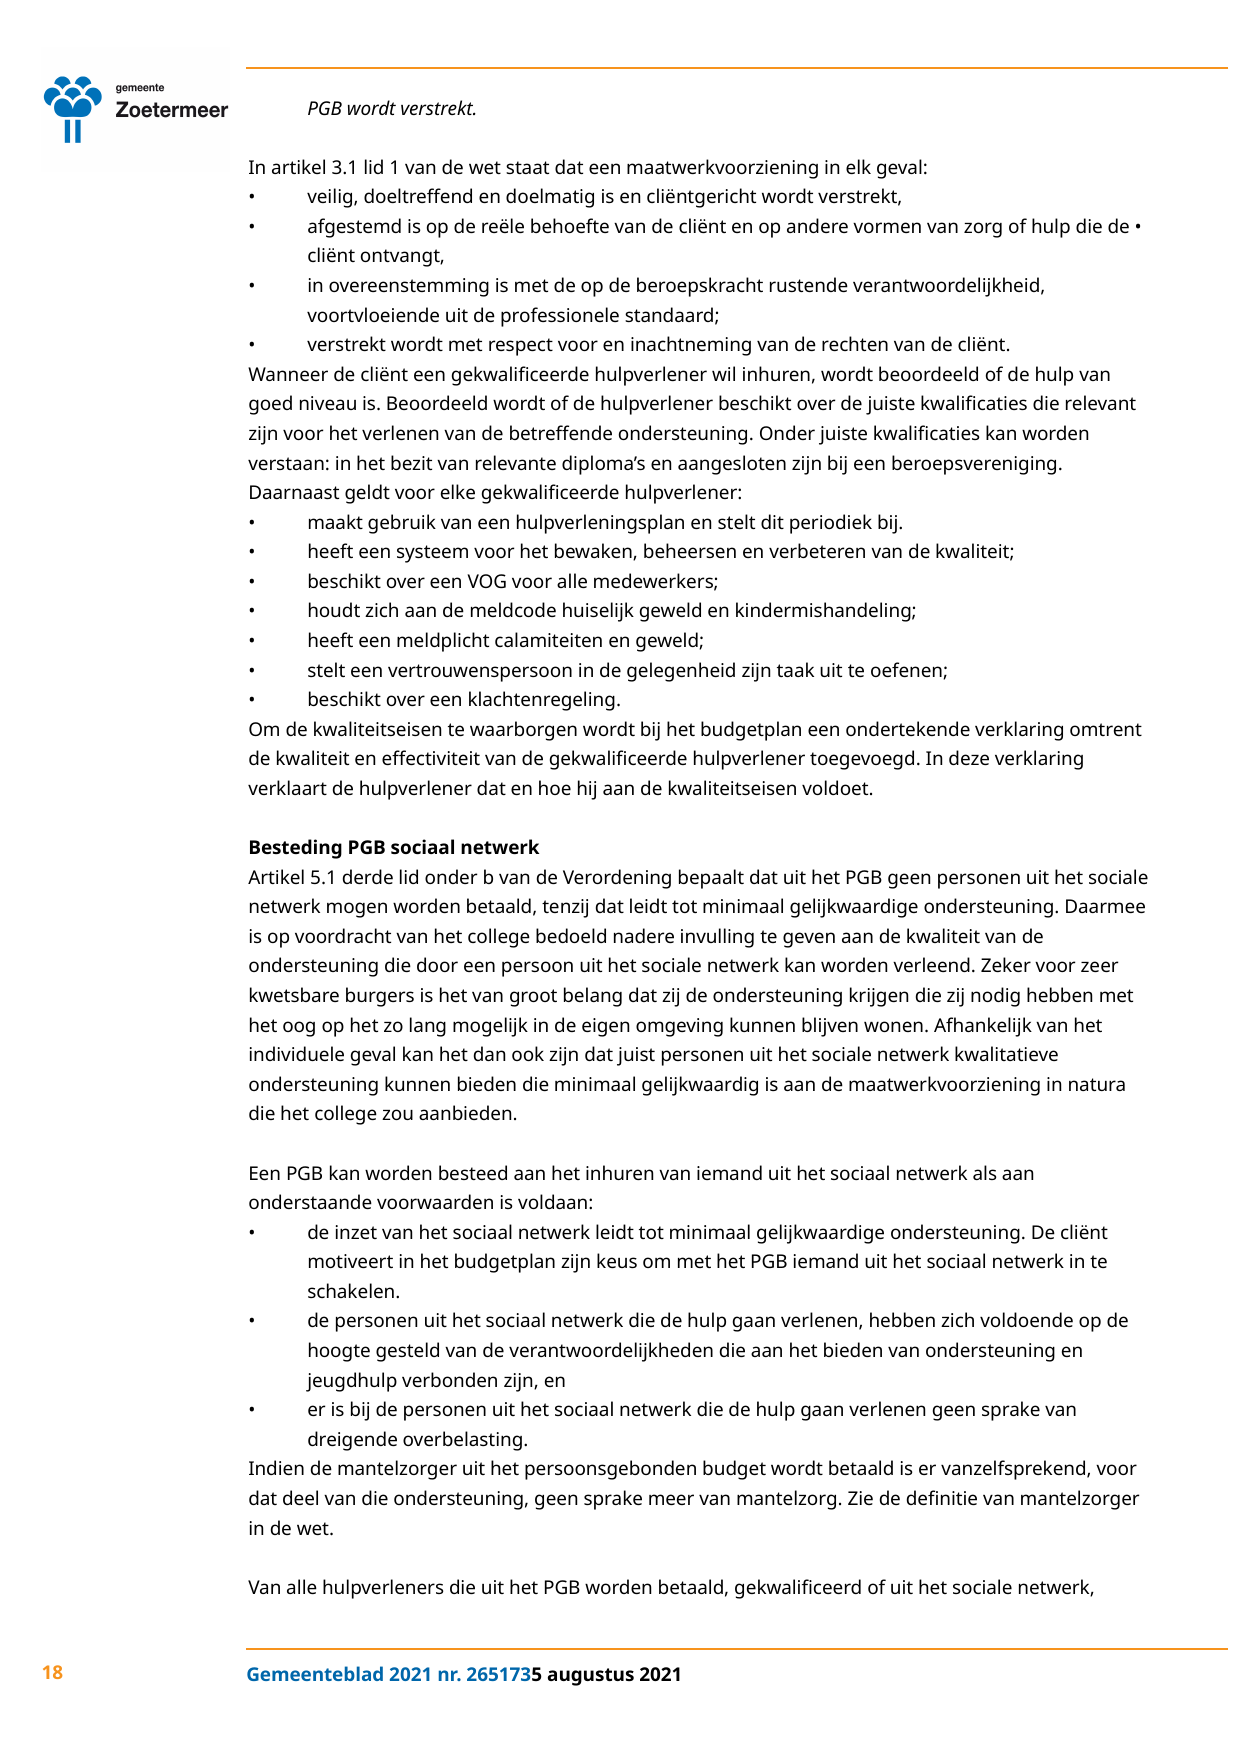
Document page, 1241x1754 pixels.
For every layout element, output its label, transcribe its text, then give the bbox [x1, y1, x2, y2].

text Wanneer de cliënt een gekwalificeerde hulpverlener wil inhuren, wordt beoordeeld of de hulp van goed niveau is. Beoordeeld wordt of de hulpverlener beschikt over de juiste kwalificaties die relevant zijn voor het verlenen van de betreffende ondersteuning. Onder juiste kwalificaties kan worden verstaan: in het bezit van relevante diploma’s en aangesloten zijn bij een beroepsvereniging. [248, 361, 1152, 476]
text Om de kwaliteitseisen te waarborgen wordt bij het budgetplan een ondertekende verklaring omtrent de kwaliteit en effectiviteit van de gekwalificeerde hulpverlener toegevoegd. In deze verklaring verklaart de hulpverlener dat en hoe hij aan de kwaliteitseisen voldoet. [248, 716, 1152, 801]
text Besteding PGB sociaal netwerk [248, 834, 1152, 860]
list PGB wordt verstrekt. [248, 95, 1152, 121]
list maakt gebruik van een hulpverleningsplan en stelt dit periodiek bij. [248, 509, 1152, 535]
text Indien de mantelzorger uit het persoonsgebonden budget wordt betaald is er vanzelfsprekend, voor dat deel van die ondersteuning, geen sprake meer van mantelzorg. Zie de definitie van mantelzorger in de wet. [248, 1456, 1152, 1541]
text Artikel 5.1 derde lid onder b van de Verordening bepaalt dat uit het PGB geen personen uit het sociale netwerk mogen worden betaald, tenzij dat leidt tot minimaal gelijkwaardige ondersteuning. Daarmee is op voordracht van het college bedoeld nadere invulling te geven aan de kwaliteit van de ondersteuning die door een persoon uit het sociale netwerk kan worden verleend. Zeker voor zeer kwetsbare burgers is het van groot belang dat zij de ondersteuning krijgen die zij nodig hebben met het oog op het zo lang mogelijk in de eigen omgeving kunnen blijven wonen. Afhankelijk van het individuele geval kan het dan ook zijn dat juist personen uit het sociale netwerk kwalitatieve ondersteuning kunnen bieden die minimaal gelijkwaardig is aan de maatwerkvoorziening in natura die het college zou aanbieden. [248, 864, 1152, 1126]
text Van alle hulpverleners die uit het PGB worden betaald, gekwalificeerd of uit het sociale netwerk, [248, 1574, 1152, 1600]
list beschikt over een VOG voor alle medewerkers; [248, 568, 1152, 594]
list stelt een vertrouwenspersoon in de gelegenheid zijn taak uit te oefenen; [248, 657, 1152, 683]
list verstrekt wordt met respect voor en inachtneming van de rechten van de cliënt. [248, 331, 1152, 357]
picture [41, 47, 231, 172]
list veilig, doeltreffend en doelmatig is en cliëntgericht wordt verstrekt, [248, 183, 1152, 209]
list in overeenstemming is met de op de beroepskracht rustende verantwoordelijkheid, voortvloeiende uit de professionele standaard; [248, 272, 1152, 328]
text In artikel 3.1 lid 1 van de wet staat dat een maatwerkvoorziening in elk geval: [248, 154, 1152, 180]
list de inzet van het sociaal netwerk leidt tot minimaal gelijkwaardige ondersteuning. De cliënt motiveert in het budgetplan zijn keus om met het PGB iemand uit het sociaal netwerk in te schakelen. [248, 1219, 1152, 1304]
list afgestemd is op de reële behoefte van de cliënt en op andere vormen van zorg of hulp die de • cliënt ontvangt, [248, 213, 1152, 268]
text Een PGB kan worden besteed aan het inhuren van iemand uit het sociaal netwerk als aan onderstaande voorwaarden is voldaan: [248, 1160, 1152, 1215]
list heeft een systeem voor het bewaken, beheersen en verbeteren van de kwaliteit; [248, 538, 1152, 564]
list er is bij de personen uit het sociaal netwerk die de hulp gaan verlenen geen sprake van dreigende overbelasting. [248, 1396, 1152, 1452]
list heeft een meldplicht calamiteiten en geweld; [248, 627, 1152, 653]
list beschikt over een klachtenregeling. [248, 686, 1152, 712]
text Daarnaast geldt voor elke gekwalificeerde hulpverlener: [248, 479, 1152, 505]
list houdt zich aan de meldcode huiselijk geweld en kindermishandeling; [248, 598, 1152, 623]
list de personen uit het sociaal netwerk die de hulp gaan verlenen, hebben zich voldoende op de hoogte gesteld van de verantwoordelijkheden die aan het bieden van ondersteuning en jeugdhulp verbonden zijn, en [248, 1308, 1152, 1393]
